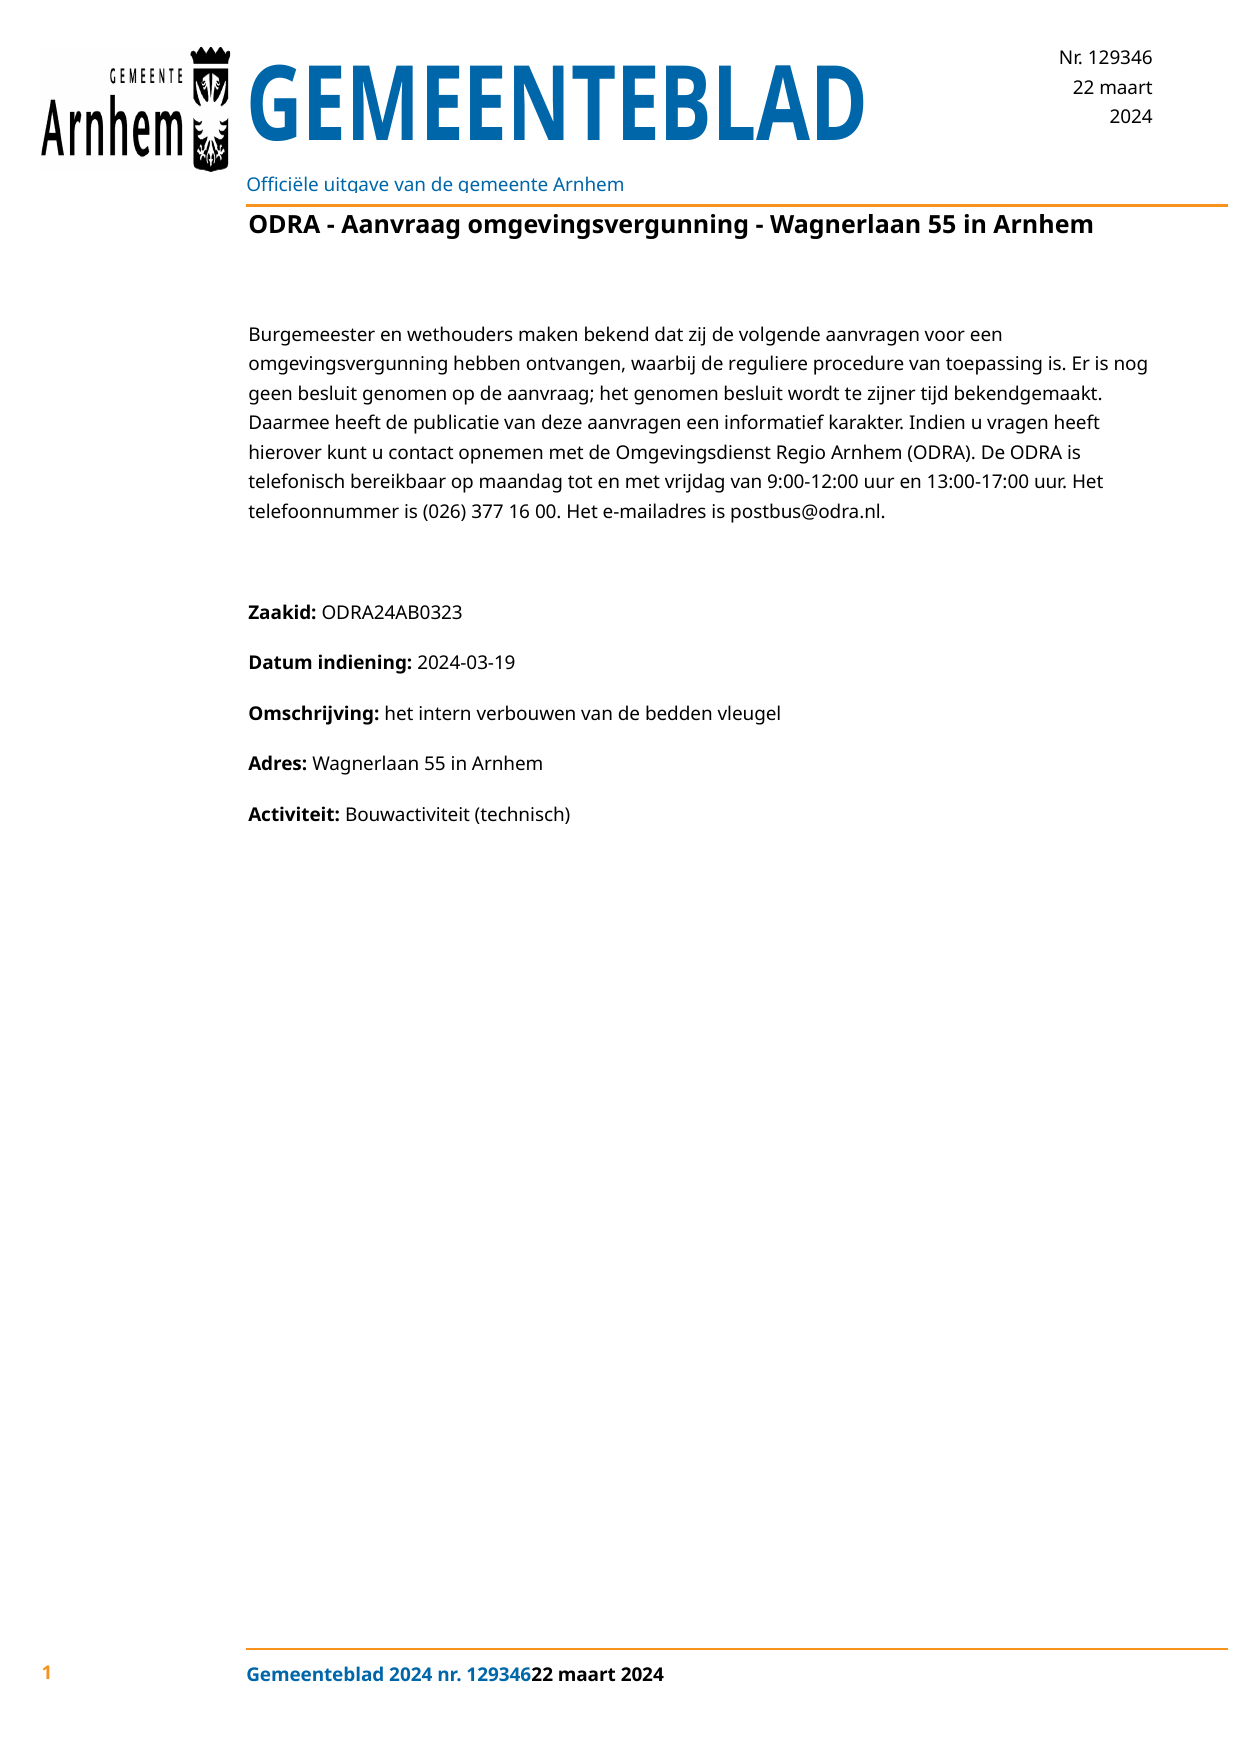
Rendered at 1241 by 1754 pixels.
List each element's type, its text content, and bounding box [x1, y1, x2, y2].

text Adres: Wagnerlaan 55 in Arnhem [248, 750, 1152, 776]
text Activiteit: Bouwactiviteit (technisch) [248, 801, 1152, 826]
text Datum indiening: 2024-03-19 [248, 649, 1152, 675]
text Burgemeester en wethouders maken bekend dat zij de volgende aanvragen voor een omgevingsvergunning hebben ontvangen, waarbij de reguliere procedure van toepassing is. Er is nog geen besluit genomen op de aanvraag; het genomen besluit wordt te zijner tijd bekendgemaakt. Daarmee heeft de publicatie van deze aanvragen een informatief karakter. Indien u vragen heeft hierover kunt u contact opnemen met de Omgevingsdienst Regio Arnhem (ODRA). De ODRA is telefonisch bereikbaar op maandag tot en met vrijdag van 9:00-12:00 uur en 13:00-17:00 uur. Het telefoonnummer is (026) 377 16 00. Het e-mailadres is postbus@odra.nl. [248, 321, 1152, 524]
text Omschrijving: het intern verbouwen van de bedden vleugel [248, 700, 1152, 726]
text Zaakid: ODRA24AB0323 [248, 599, 1152, 625]
picture [41, 47, 231, 172]
text ODRA - Aanvraag omgevingsvergunning - Wagnerlaan 55 in Arnhem [248, 207, 1152, 241]
